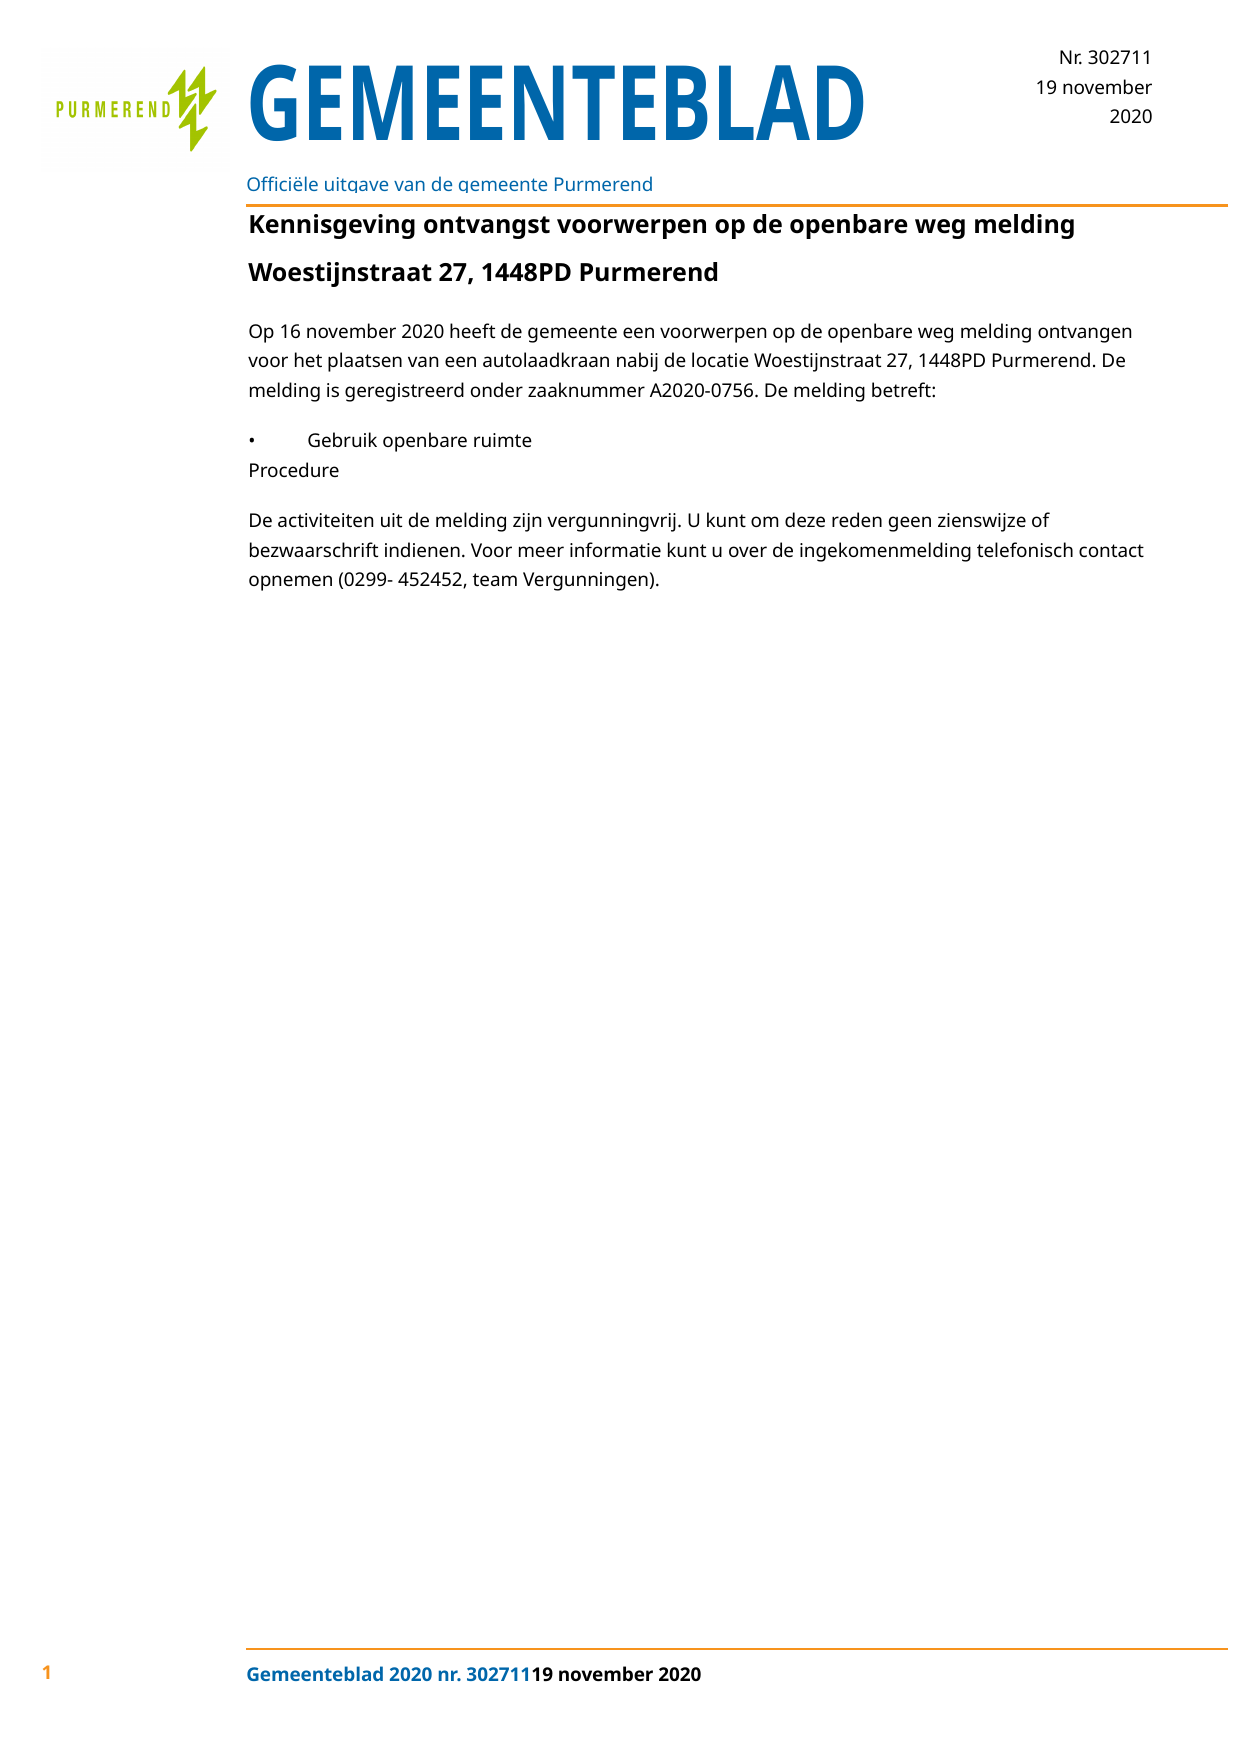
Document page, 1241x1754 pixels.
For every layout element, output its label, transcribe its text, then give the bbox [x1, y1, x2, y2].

text De activiteiten uit de melding zijn vergunningvrij. U kunt om deze reden geen zienswijze of bezwaarschrift indienen. Voor meer informatie kunt u over de ingekomenmelding telefonisch contact opnemen (0299- 452452, team Vergunningen). [248, 507, 1152, 592]
text Procedure [248, 457, 1152, 483]
text Op 16 november 2020 heeft de gemeente een voorwerpen op de openbare weg melding ontvangen voor het plaatsen van een autolaadkraan nabij de locatie Woestijnstraat 27, 1448PD Purmerend. De melding is geregistreerd onder zaaknummer A2020-0756. De melding betreft: [248, 318, 1152, 403]
text Kennisgeving ontvangst voorwerpen op de openbare weg melding Woestijnstraat 27, 1448PD Purmerend [248, 207, 1152, 288]
list Gebruik openbare ruimte [248, 427, 1152, 453]
picture [41, 47, 231, 172]
